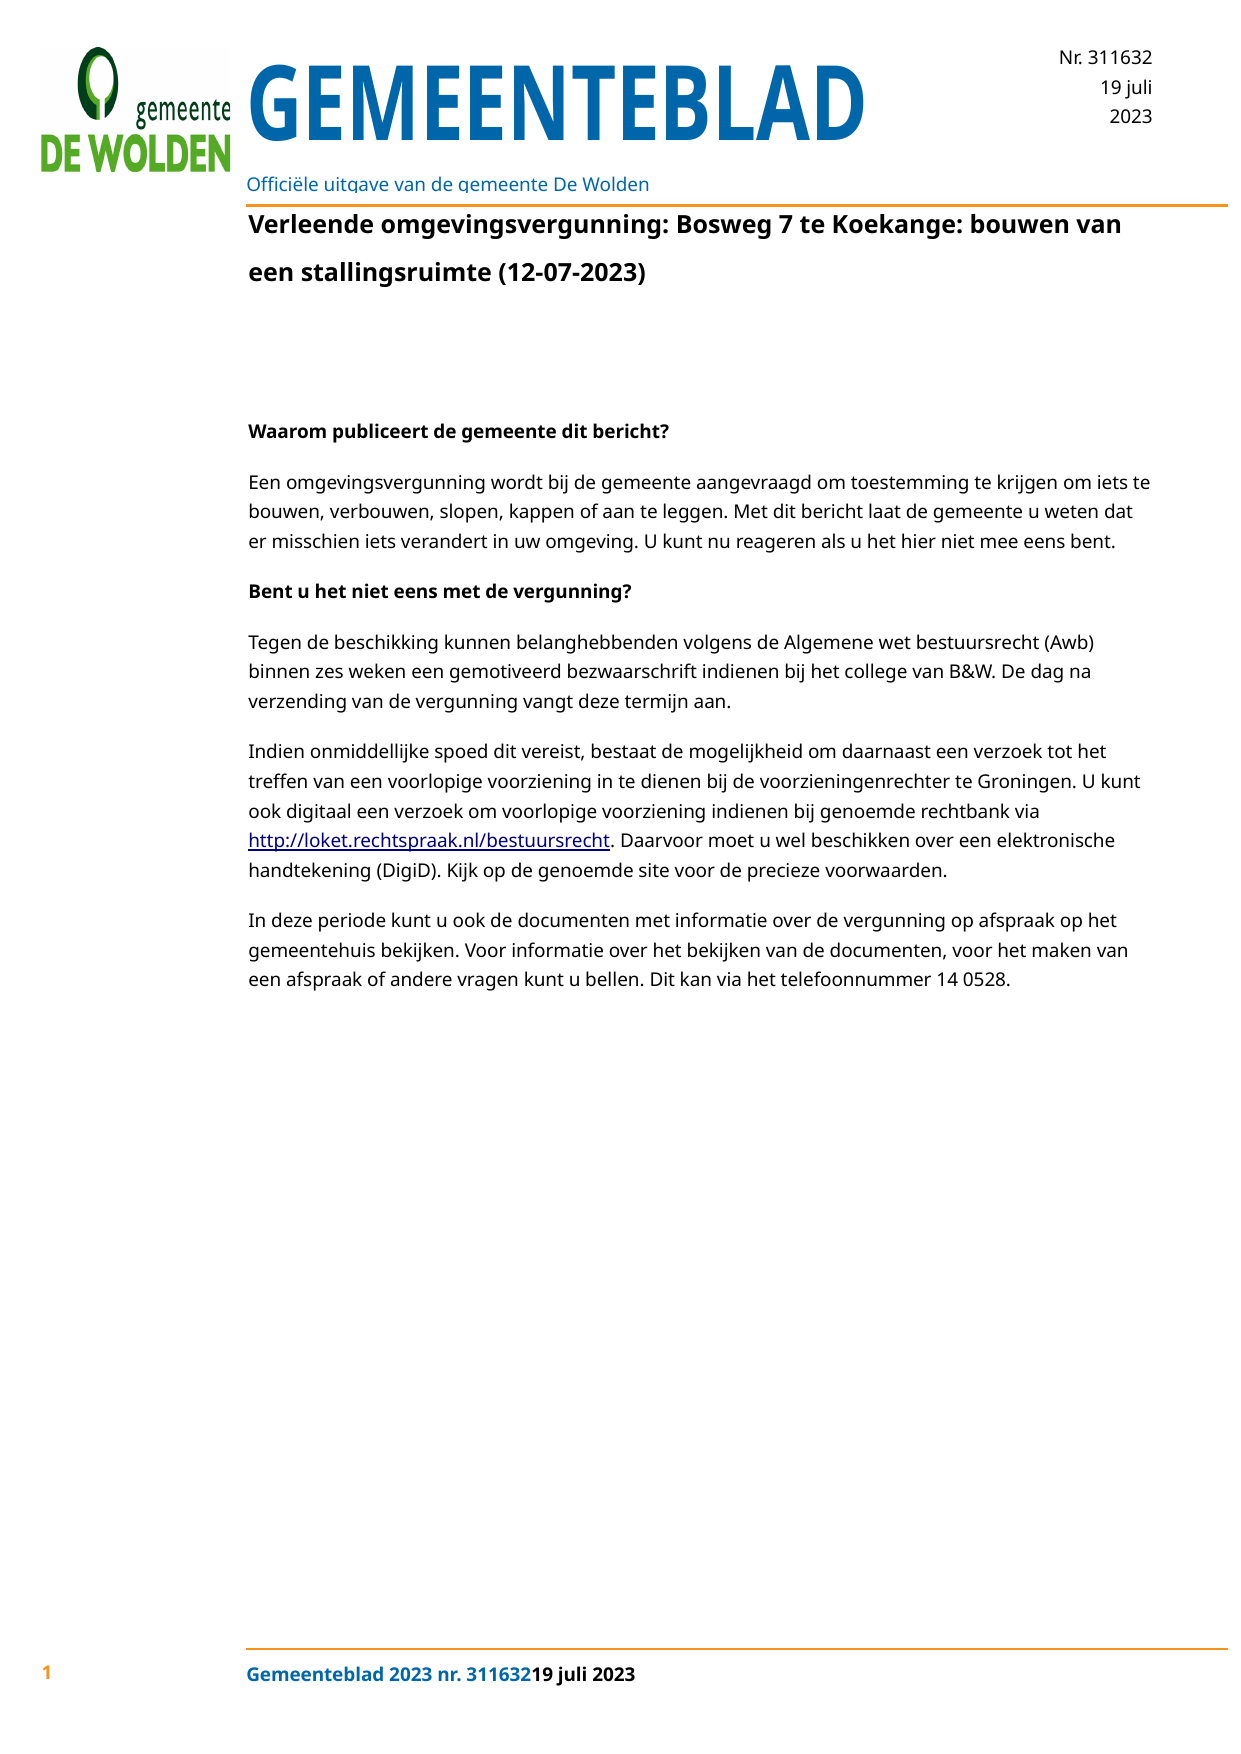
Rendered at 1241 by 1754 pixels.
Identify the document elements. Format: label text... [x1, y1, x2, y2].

text Een omgevingsvergunning wordt bij de gemeente aangevraagd om toestemming te krijgen om iets te bouwen, verbouwen, slopen, kappen of aan te leggen. Met dit bericht laat de gemeente u weten dat er misschien iets verandert in uw omgeving. U kunt nu reageren als u het hier niet mee eens bent. [248, 469, 1152, 554]
text Indien onmiddellijke spoed dit vereist, bestaat de mogelijkheid om daarnaast een verzoek tot het treffen van een voorlopige voorziening in te dienen bij de voorzieningenrechter te Groningen. U kunt ook digitaal een verzoek om voorlopige voorziening indienen bij genoemde rechtbank via http://loket.rechtspraak.nl/bestuursrecht. Daarvoor moet u wel beschikken over een elektronische handtekening (DigiD). Kijk op de genoemde site voor de precieze voorwaarden. [248, 739, 1152, 883]
text Waarom publiceert de gemeente dit bericht? [248, 419, 1152, 444]
text Tegen de beschikking kunnen belanghebbenden volgens de Algemene wet bestuursrecht (Awb) binnen zes weken een gemotiveerd bezwaarschrift indienen bij het college van B&W. De dag na verzending van de vergunning vangt deze termijn aan. [248, 629, 1152, 714]
text Bent u het niet eens met de vergunning? [248, 579, 1152, 604]
text Verleende omgevingsvergunning: Bosweg 7 te Koekange: bouwen van een stallingsruimte (12-07-2023) [248, 207, 1152, 288]
text In deze periode kunt u ook de documenten met informatie over de vergunning op afspraak op het gemeentehuis bekijken. Voor informatie over het bekijken van de documenten, voor het maken van een afspraak of andere vragen kunt u bellen. Dit kan via het telefoonnummer 14 0528. [248, 907, 1152, 992]
picture [41, 47, 231, 172]
